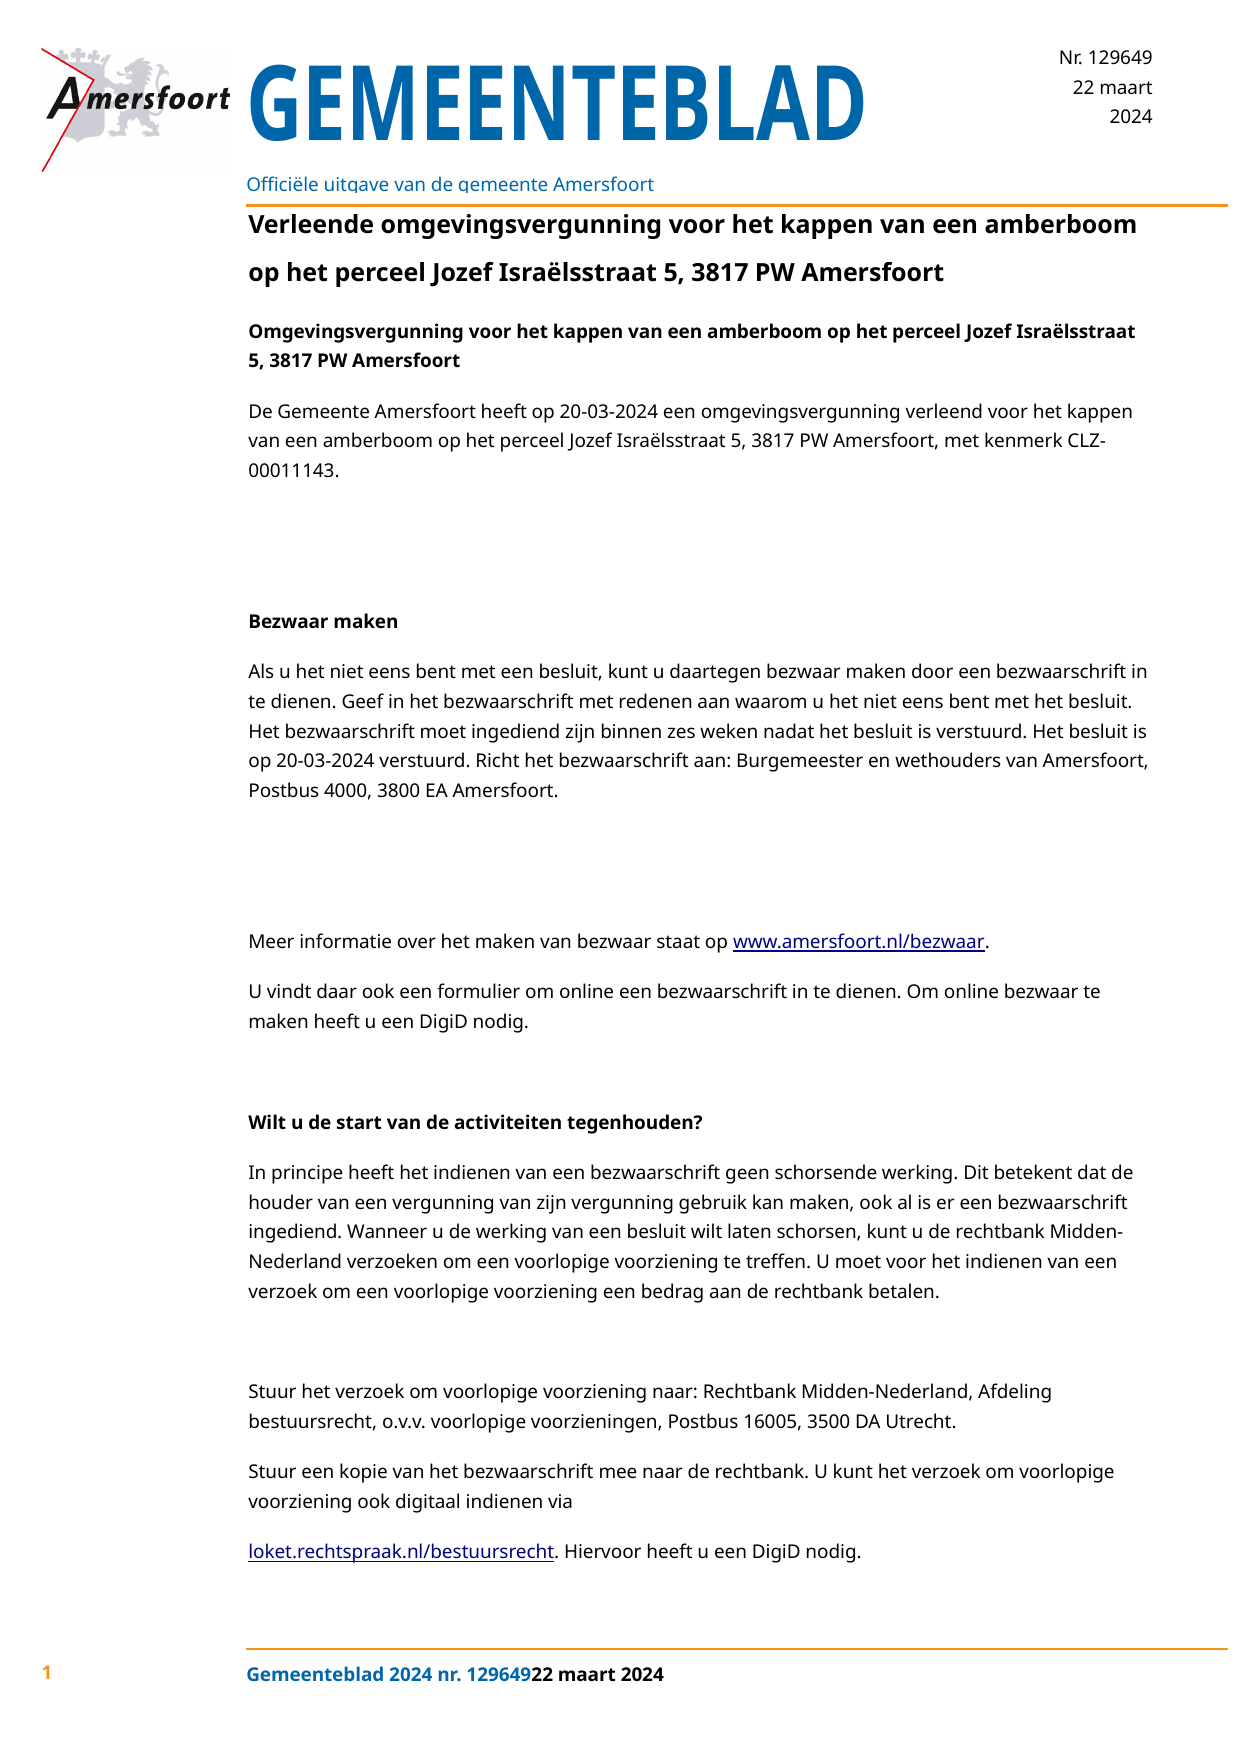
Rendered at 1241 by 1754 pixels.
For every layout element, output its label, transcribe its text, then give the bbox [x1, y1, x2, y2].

text Omgevingsvergunning voor het kappen van een amberboom op het perceel Jozef Israëlsstraat 5, 3817 PW Amersfoort [248, 318, 1152, 373]
text Stuur het verzoek om voorlopige voorziening naar: Rechtbank Midden-Nederland, Afdeling bestuursrecht, o.v.v. voorlopige voorzieningen, Postbus 16005, 3500 DA Utrecht. [248, 1379, 1152, 1434]
text U vindt daar ook een formulier om online een bezwaarschrift in te dienen. Om online bezwaar te maken heeft u een DigiD nodig. [248, 979, 1152, 1034]
text Stuur een kopie van het bezwaarschrift mee naar de rechtbank. U kunt het verzoek om voorlopige voorziening ook digitaal indienen via [248, 1459, 1152, 1514]
text Bezwaar maken [248, 608, 1152, 634]
text In principe heeft het indienen van een bezwaarschrift geen schorsende werking. Dit betekent dat de houder van een vergunning van zijn vergunning gebruik kan maken, ook al is er een bezwaarschrift ingediend. Wanneer u de werking van een besluit wilt laten schorsen, kunt u de rechtbank Midden-Nederland verzoeken om een voorlopige voorziening te treffen. U moet voor het indienen van een verzoek om een voorlopige voorziening een bedrag aan de rechtbank betalen. [248, 1159, 1152, 1304]
text Verleende omgevingsvergunning voor het kappen van een amberboom op het perceel Jozef Israëlsstraat 5, 3817 PW Amersfoort [248, 207, 1152, 288]
text Wilt u de start van de activiteiten tegenhouden? [248, 1109, 1152, 1135]
text De Gemeente Amersfoort heeft op 20-03-2024 een omgevingsvergunning verleend voor het kappen van een amberboom op het perceel Jozef Israëlsstraat 5, 3817 PW Amersfoort, met kenmerk CLZ-00011143. [248, 398, 1152, 483]
picture [41, 47, 231, 172]
text loket.rechtspraak.nl/bestuursrecht. Hiervoor heeft u een DigiD nodig. [248, 1539, 1152, 1564]
text Als u het niet eens bent met een besluit, kunt u daartegen bezwaar maken door een bezwaarschrift in te dienen. Geef in het bezwaarschrift met redenen aan waarom u het niet eens bent met het besluit. Het bezwaarschrift moet ingediend zijn binnen zes weken nadat het besluit is verstuurd. Het besluit is op 20-03-2024 verstuurd. Richt het bezwaarschrift aan: Burgemeester en wethouders van Amersfoort, Postbus 4000, 3800 EA Amersfoort. [248, 659, 1152, 803]
text Meer informatie over het maken van bezwaar staat op www.amersfoort.nl/bezwaar. [248, 928, 1152, 954]
